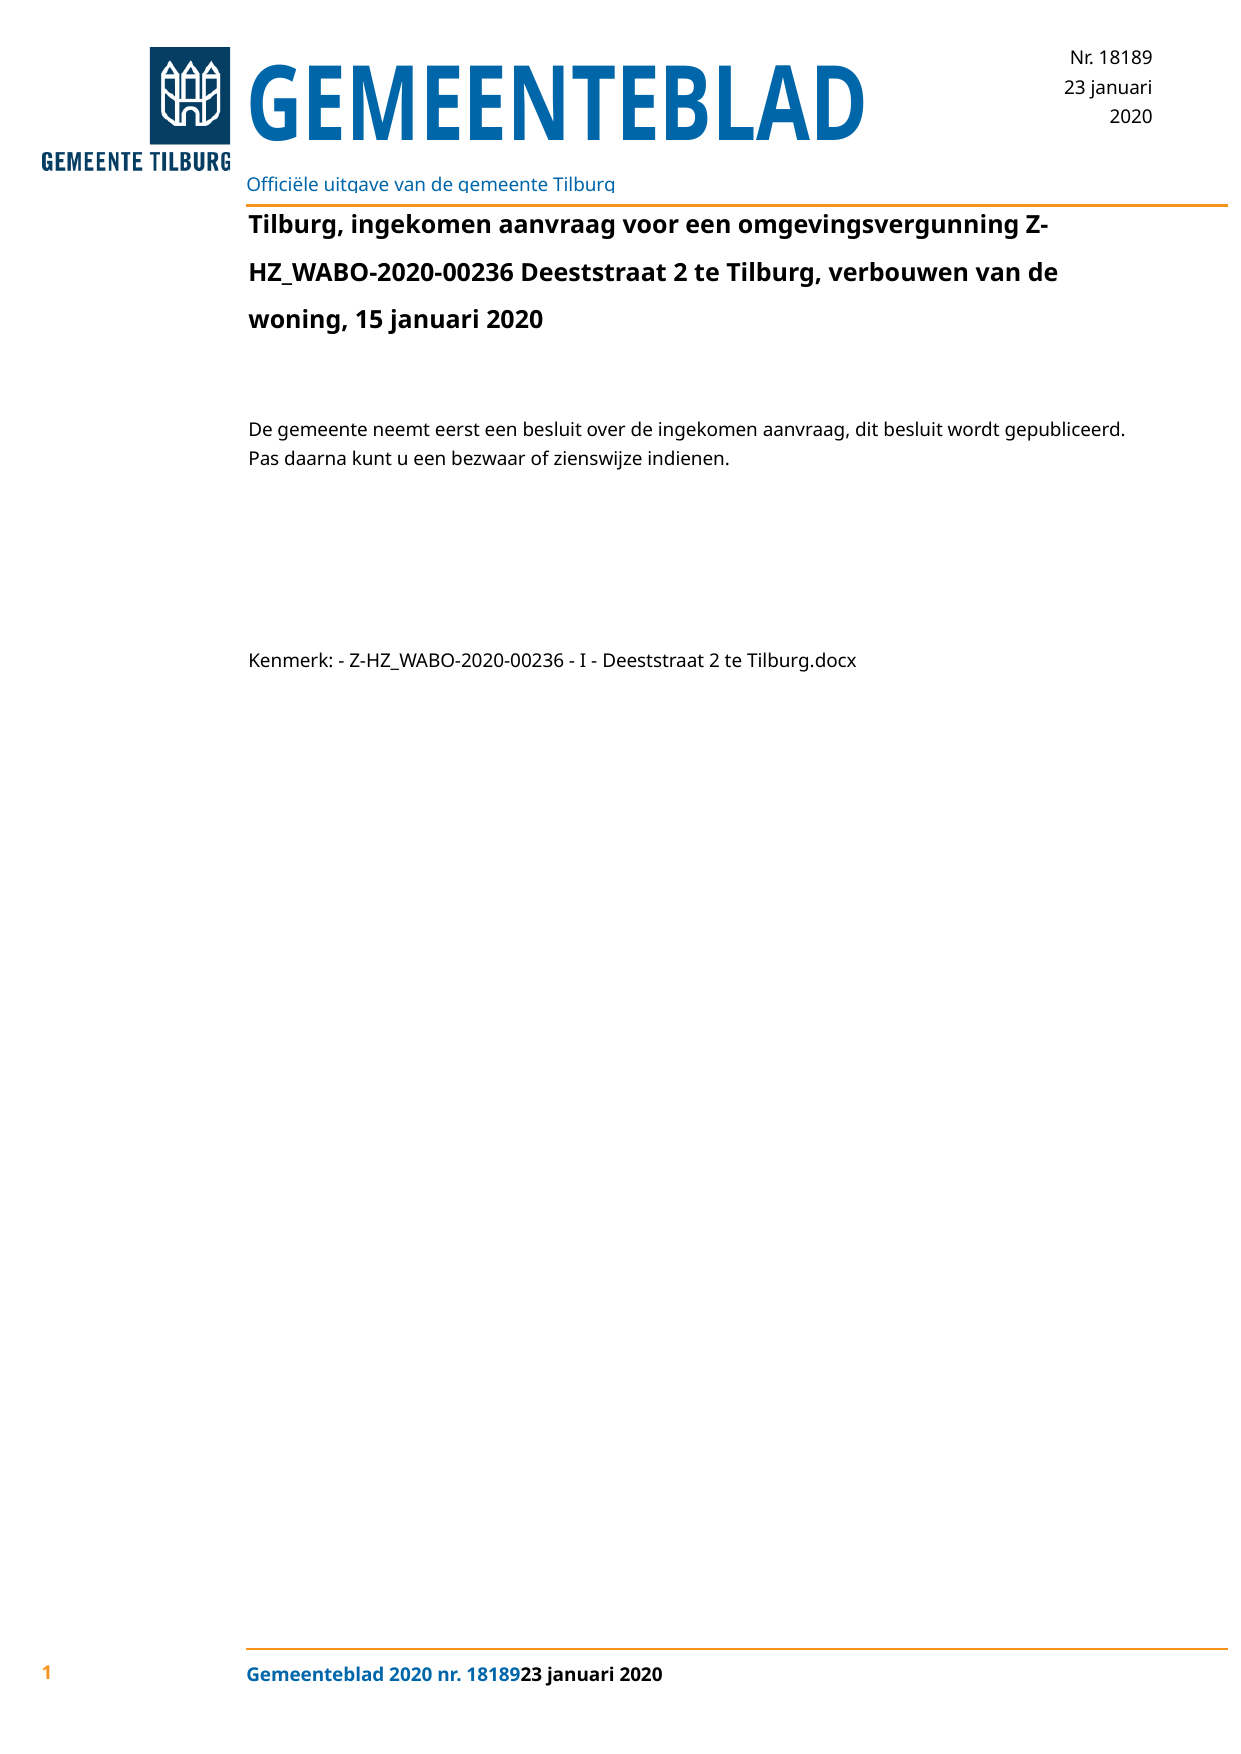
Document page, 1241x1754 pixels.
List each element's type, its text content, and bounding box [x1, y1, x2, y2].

picture [41, 47, 231, 172]
text Kenmerk: - Z-HZ_WABO-2020-00236 - I - Deeststraat 2 te Tilburg.docx [248, 647, 1152, 673]
text Tilburg, ingekomen aanvraag voor een omgevingsvergunning Z-HZ_WABO-2020-00236 Deeststraat 2 te Tilburg, verbouwen van de woning, 15 januari 2020 [248, 207, 1152, 336]
text De gemeente neemt eerst een besluit over de ingekomen aanvraag, dit besluit wordt gepubliceerd. Pas daarna kunt u een bezwaar of zienswijze indienen. [248, 416, 1152, 471]
